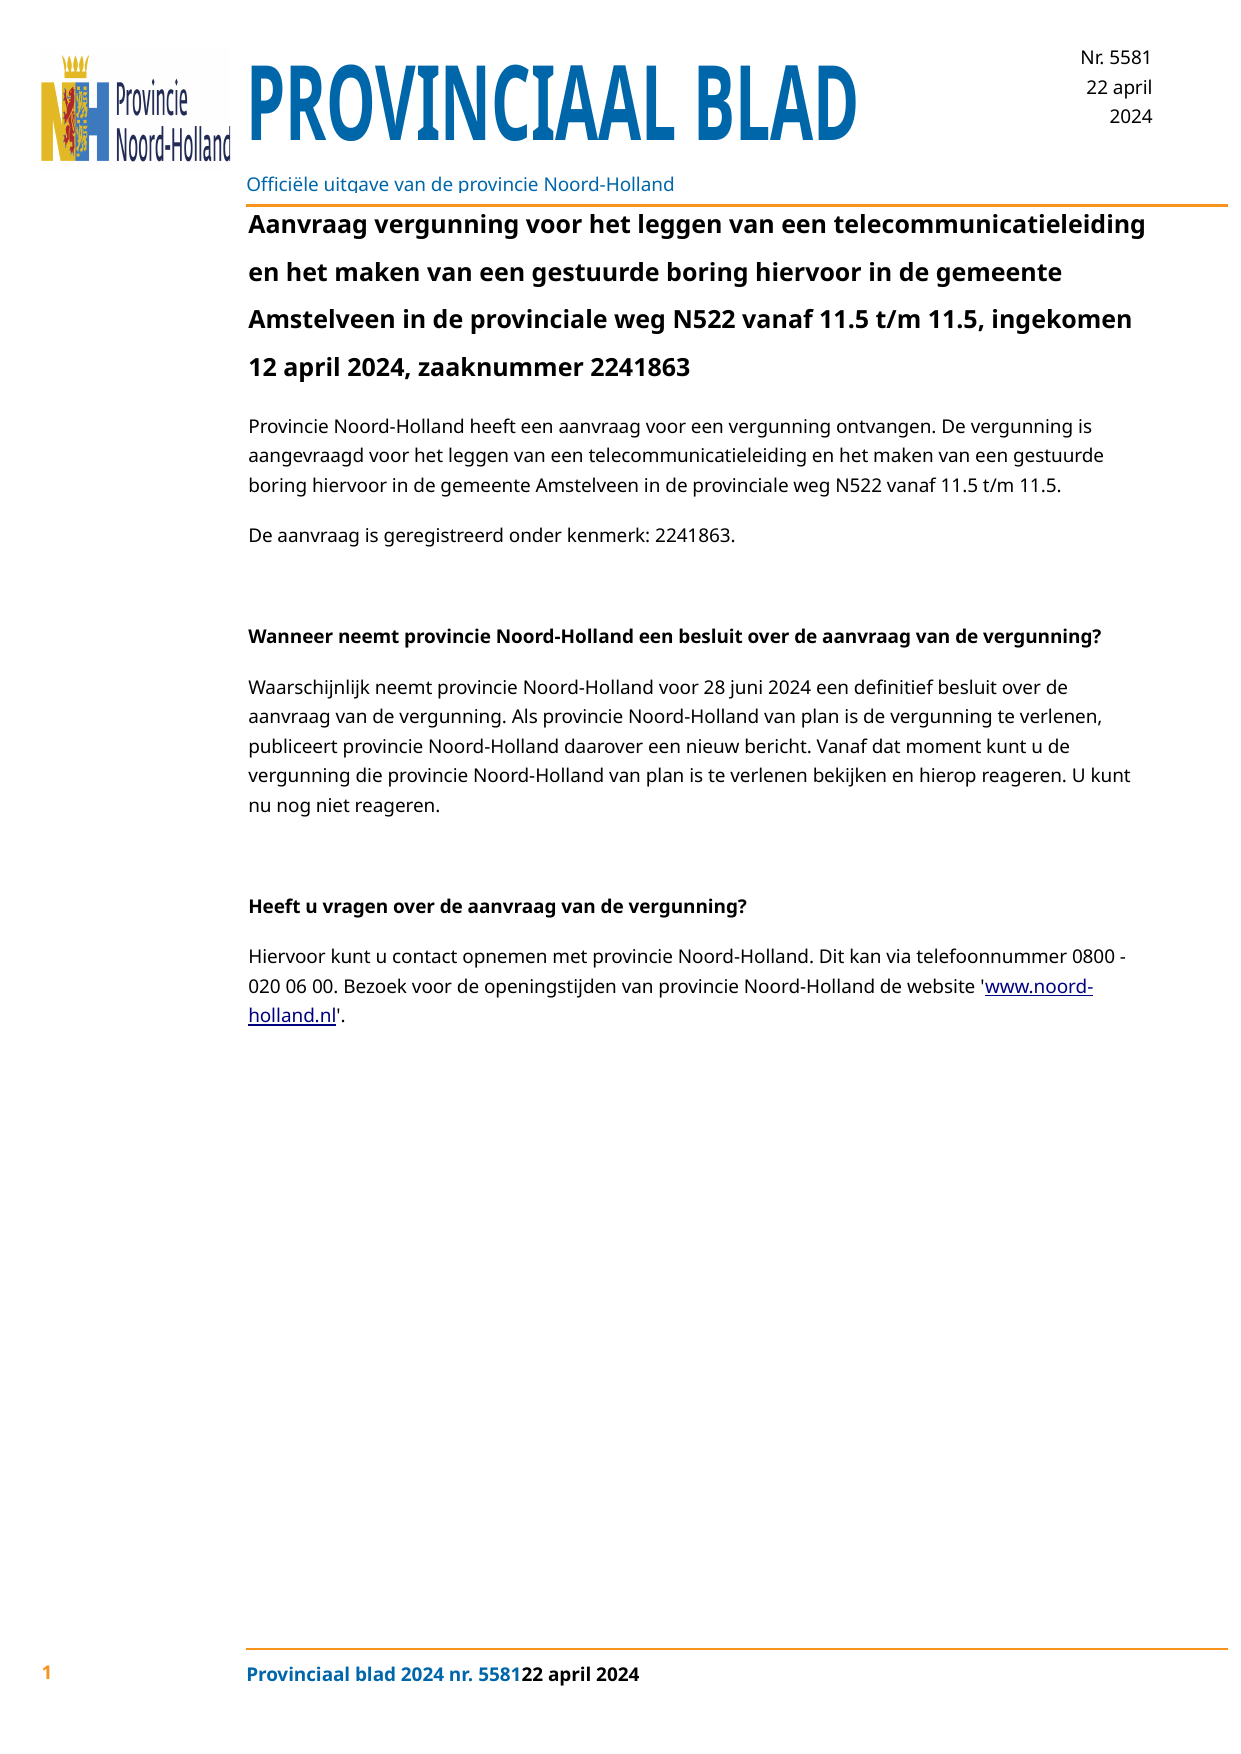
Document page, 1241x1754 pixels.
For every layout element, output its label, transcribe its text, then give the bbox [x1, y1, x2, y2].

picture [41, 47, 231, 172]
text Heeft u vragen over de aanvraag van de vergunning? [248, 893, 1152, 919]
text Wanneer neemt provincie Noord-Holland een besluit over de aanvraag van de vergunning? [248, 623, 1152, 649]
text Aanvraag vergunning voor het leggen van een telecommunicatieleiding en het maken van een gestuurde boring hiervoor in de gemeente Amstelveen in de provinciale weg N522 vanaf 11.5 t/m 11.5, ingekomen 12 april 2024, zaaknummer 2241863 [248, 207, 1152, 384]
text Waarschijnlijk neemt provincie Noord-Holland voor 28 juni 2024 een definitief besluit over de aanvraag van de vergunning. Als provincie Noord-Holland van plan is de vergunning te verlenen, publiceert provincie Noord-Holland daarover een nieuw bericht. Vanaf dat moment kunt u de vergunning die provincie Noord-Holland van plan is te verlenen bekijken en hierop reageren. U kunt nu nog niet reageren. [248, 674, 1152, 818]
text De aanvraag is geregistreerd onder kenmerk: 2241863. [248, 523, 1152, 548]
text Hiervoor kunt u contact opnemen met provincie Noord-Holland. Dit kan via telefoonnummer 0800 - 020 06 00. Bezoek voor de openingstijden van provincie Noord-Holland de website 'www.noord-holland.nl'. [248, 943, 1152, 1028]
text Provincie Noord-Holland heeft een aanvraag voor een vergunning ontvangen. De vergunning is aangevraagd voor het leggen van een telecommunicatieleiding en het maken van een gestuurde boring hiervoor in de gemeente Amstelveen in de provinciale weg N522 vanaf 11.5 t/m 11.5. [248, 413, 1152, 498]
